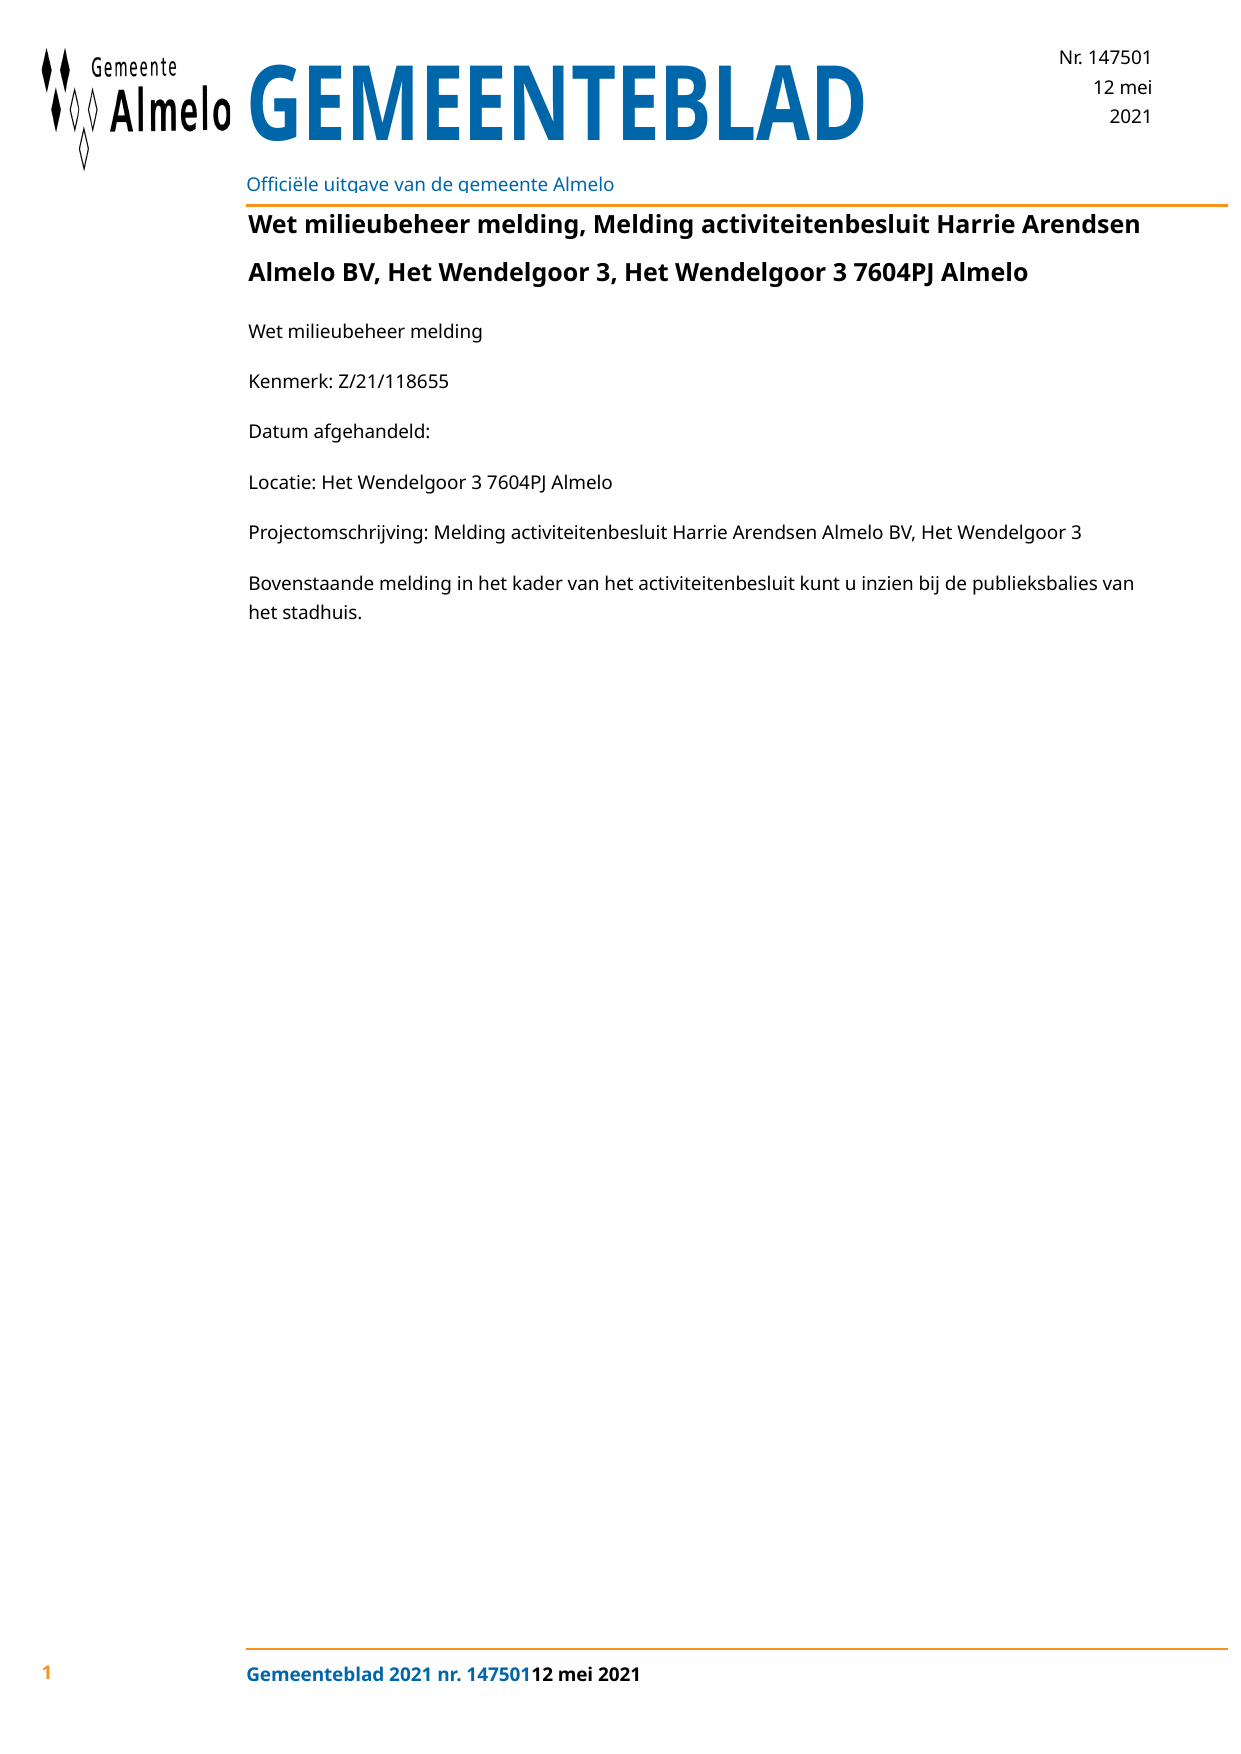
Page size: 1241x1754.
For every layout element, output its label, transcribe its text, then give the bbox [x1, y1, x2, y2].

picture [41, 47, 231, 172]
text Projectomschrijving: Melding activiteitenbesluit Harrie Arendsen Almelo BV, Het Wendelgoor 3 [248, 519, 1152, 545]
text Wet milieubeheer melding, Melding activiteitenbesluit Harrie Arendsen Almelo BV, Het Wendelgoor 3, Het Wendelgoor 3 7604PJ Almelo [248, 207, 1152, 288]
text Wet milieubeheer melding [248, 318, 1152, 344]
text Locatie: Het Wendelgoor 3 7604PJ Almelo [248, 469, 1152, 495]
text Bovenstaande melding in het kader van het activiteitenbesluit kunt u inzien bij de publieksbalies van het stadhuis. [248, 570, 1152, 625]
text Kenmerk: Z/21/118655 [248, 368, 1152, 394]
text Datum afgehandeld: [248, 419, 1152, 444]
